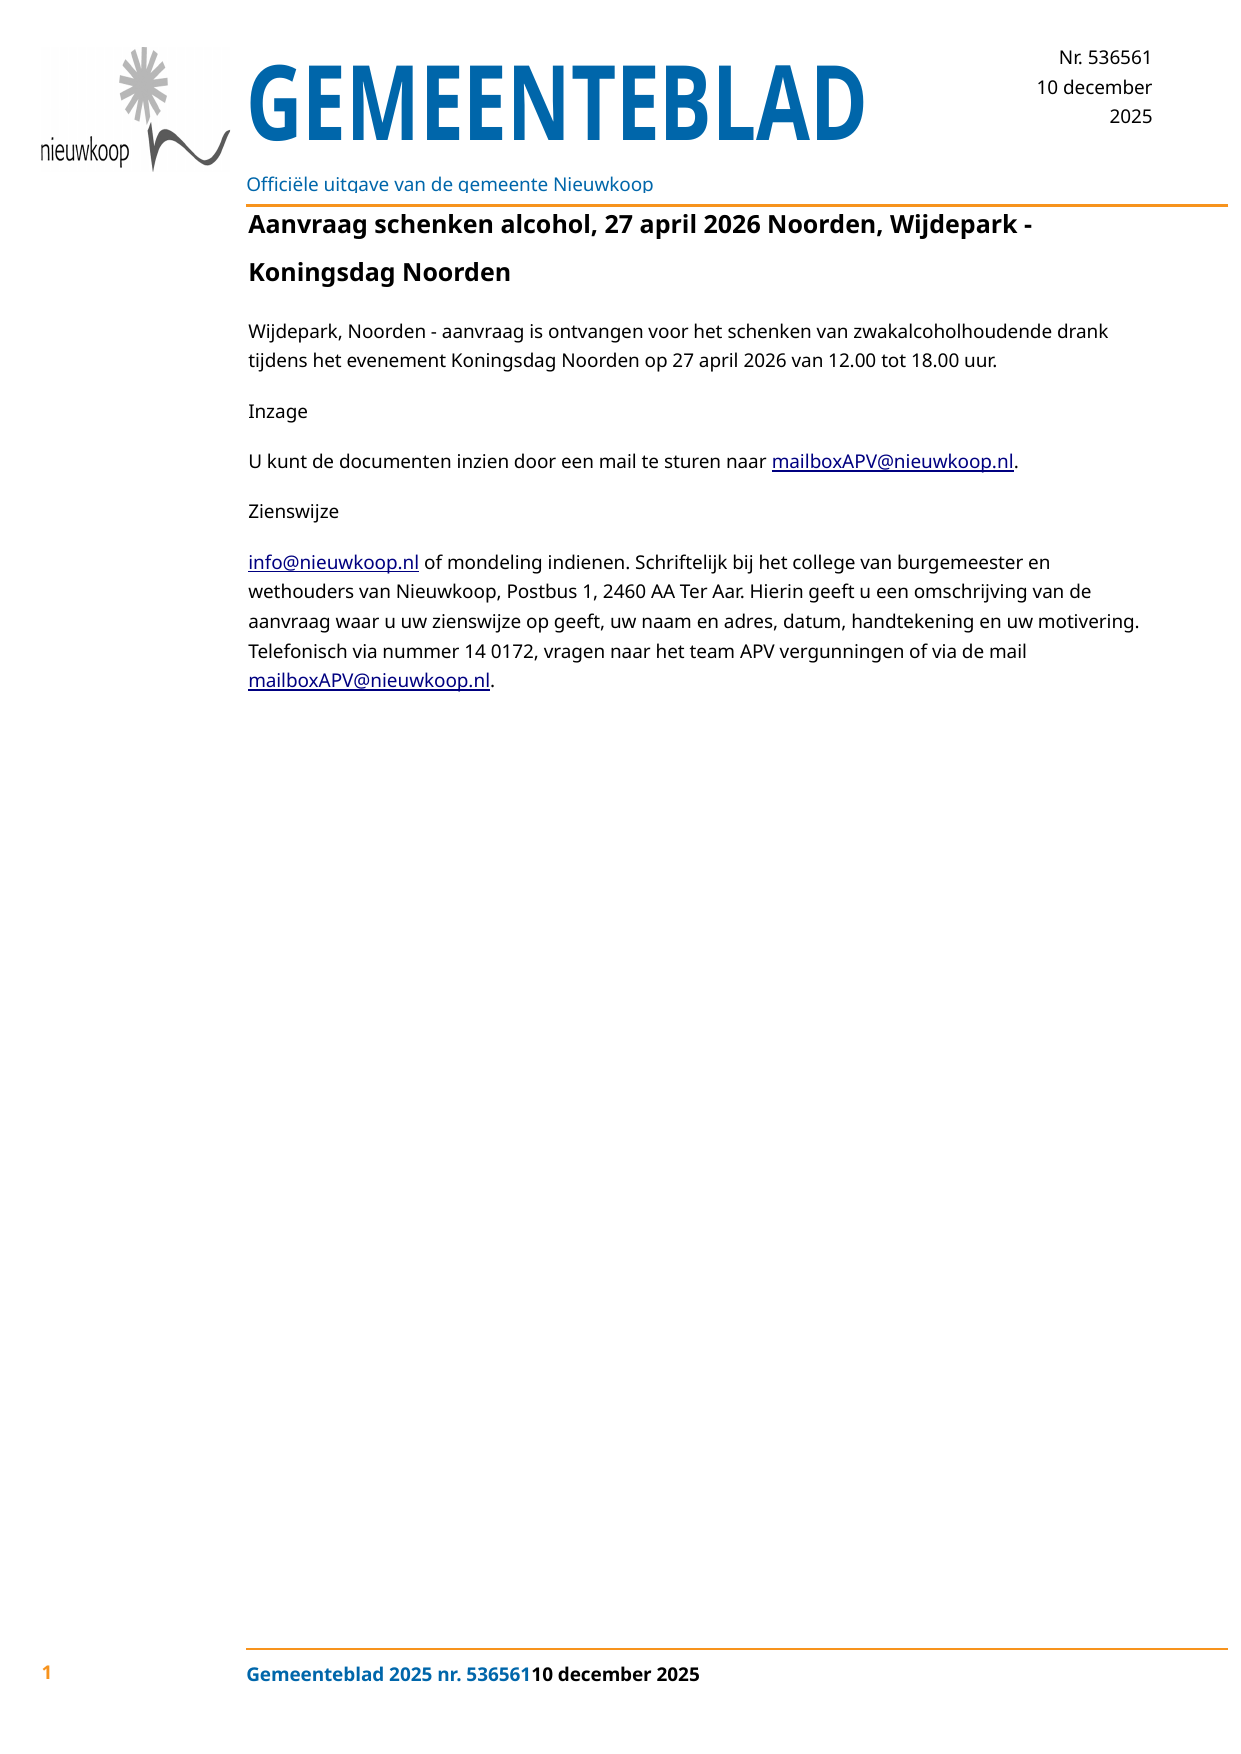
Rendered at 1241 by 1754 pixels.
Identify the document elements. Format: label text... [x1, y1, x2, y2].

text Aanvraag schenken alcohol, 27 april 2026 Noorden, Wijdepark - Koningsdag Noorden [248, 207, 1152, 288]
picture [41, 47, 231, 172]
text info@nieuwkoop.nl of mondeling indienen. Schriftelijk bij het college van burgemeester en wethouders van Nieuwkoop, Postbus 1, 2460 AA Ter Aar. Hierin geeft u een omschrijving van de aanvraag waar u uw zienswijze op geeft, uw naam en adres, datum, handtekening en uw motivering. Telefonisch via nummer 14 0172, vragen naar het team APV vergunningen of via de mail mailboxAPV@nieuwkoop.nl. [248, 549, 1152, 693]
text U kunt de documenten inzien door een mail te sturen naar mailboxAPV@nieuwkoop.nl. [248, 448, 1152, 474]
text Zienswijze [248, 499, 1152, 524]
text Wijdepark, Noorden - aanvraag is ontvangen voor het schenken van zwakalcoholhoudende drank tijdens het evenement Koningsdag Noorden op 27 april 2026 van 12.00 tot 18.00 uur. [248, 318, 1152, 373]
text Inzage [248, 398, 1152, 424]
